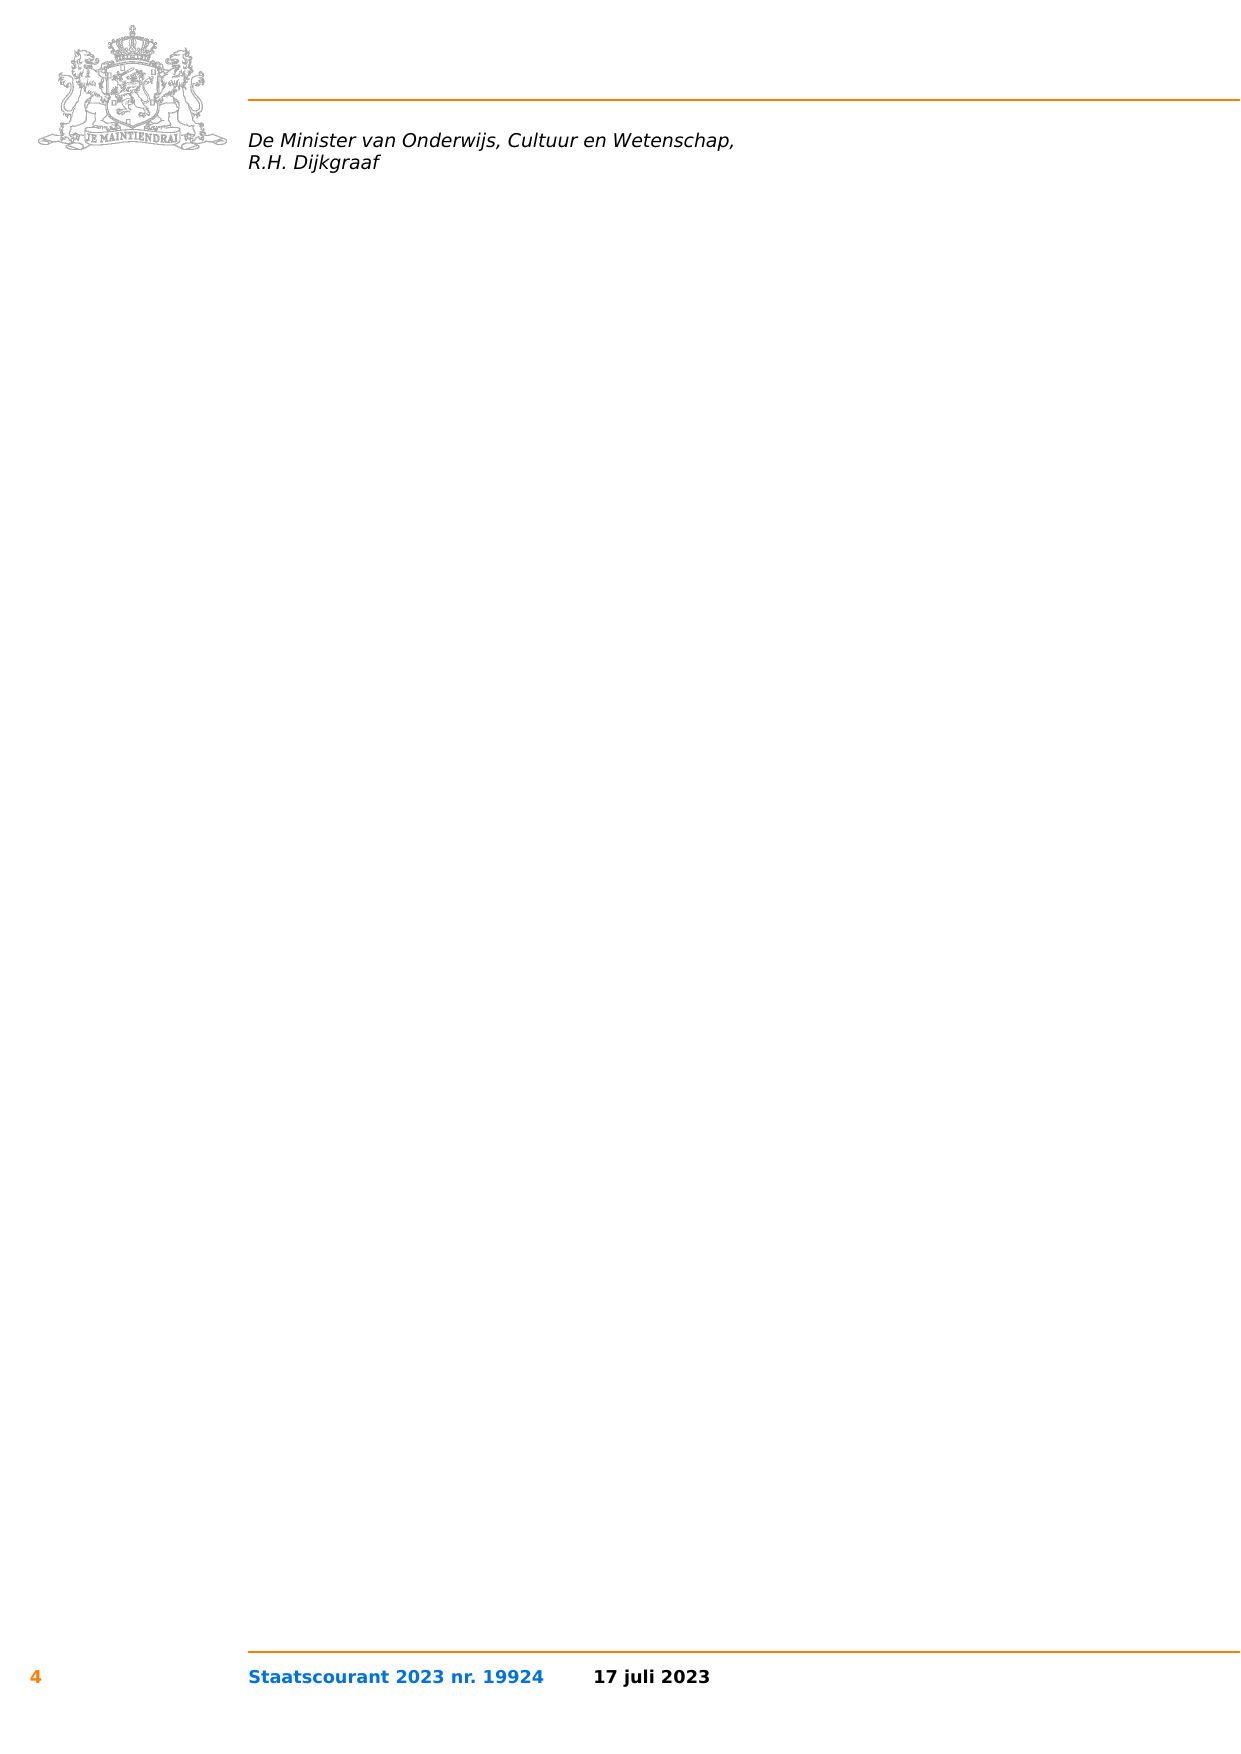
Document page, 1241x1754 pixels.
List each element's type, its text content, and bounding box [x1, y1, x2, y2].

picture [38, 25, 227, 150]
text De Minister van Onderwijs, Cultuur en Wetenschap, R.H. Dijkgraaf [248, 130, 1163, 174]
